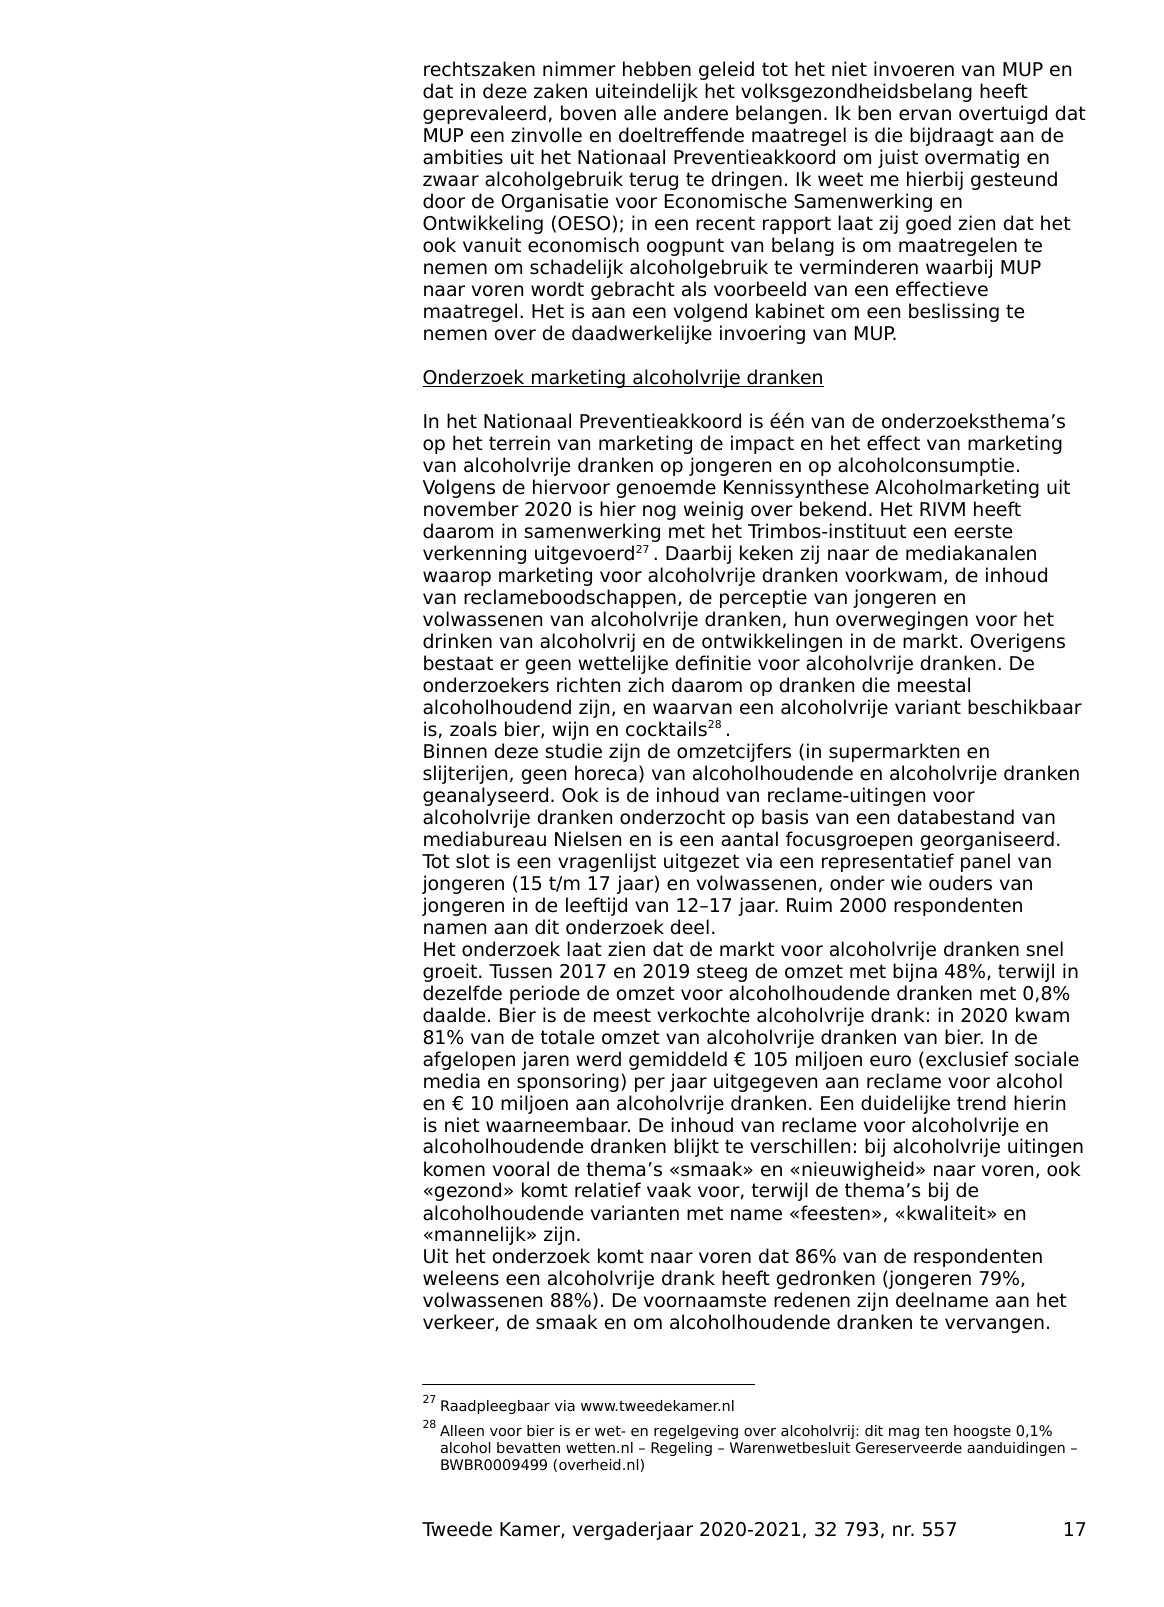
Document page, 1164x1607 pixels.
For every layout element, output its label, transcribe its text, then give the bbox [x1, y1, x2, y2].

text Het onderzoek laat zien dat de markt voor alcoholvrije dranken snel groeit. Tussen 2017 en 2019 steeg de omzet met bijna 48%, terwijl in dezelfde periode de omzet voor alcoholhoudende dranken met 0,8% daalde. Bier is de meest verkochte alcoholvrije drank: in 2020 kwam 81% van de totale omzet van alcoholvrije dranken van bier. In de afgelopen jaren werd gemiddeld € 105 miljoen euro (exclusief sociale media en sponsoring) per jaar uitgegeven aan reclame voor alcohol en € 10 miljoen aan alcoholvrije dranken. Een duidelijke trend hierin is niet waarneembaar. De inhoud van reclame voor alcoholvrije en alcoholhoudende dranken blijkt te verschillen: bij alcoholvrije uitingen komen vooral de thema’s «smaak» en «nieuwigheid» naar voren, ook «gezond» komt relatief vaak voor, terwijl de thema’s bij de alcoholhoudende varianten met name «feesten», «kwaliteit» en «mannelijk» zijn. [422, 939, 1087, 1246]
text rechtszaken nimmer hebben geleid tot het niet invoeren van MUP en dat in deze zaken uiteindelijk het volksgezondheidsbelang heeft geprevaleerd, boven alle andere belangen. Ik ben ervan overtuigd dat MUP een zinvolle en doeltreffende maatregel is die bijdraagt aan de ambities uit het Nationaal Preventieakkoord om juist overmatig en zwaar alcoholgebruik terug te dringen. Ik weet me hierbij gesteund door de Organisatie voor Economische Samenwerking en Ontwikkeling (OESO); in een recent rapport laat zij goed zien dat het ook vanuit economisch oogpunt van belang is om maatregelen te nemen om schadelijk alcoholgebruik te verminderen waarbij MUP naar voren wordt gebracht als voorbeeld van een effectieve maatregel. Het is aan een volgend kabinet om een beslissing te nemen over de daadwerkelijke invoering van MUP. [422, 59, 1087, 345]
text Uit het onderzoek komt naar voren dat 86% van de respondenten weleens een alcoholvrije drank heeft gedronken (jongeren 79%, volwassenen 88%). De voornaamste redenen zijn deelname aan het verkeer, de smaak en om alcoholhoudende dranken te vervangen. [422, 1246, 1087, 1334]
text Binnen deze studie zijn de omzetcijfers (in supermarkten en slijterijen, geen horeca) van alcoholhoudende en alcoholvrije dranken geanalyseerd. Ook is de inhoud van reclame-uitingen voor alcoholvrije dranken onderzocht op basis van een databestand van mediabureau Nielsen en is een aantal focusgroepen georganiseerd. Tot slot is een vragenlijst uitgezet via een representatief panel van jongeren (15 t/m 17 jaar) en volwassenen, onder wie ouders van jongeren in de leeftijd van 12–17 jaar. Ruim 2000 respondenten namen aan dit onderzoek deel. [422, 741, 1087, 939]
text Alleen voor bier is er wet- en regelgeving over alcoholvrij: dit mag ten hoogste 0,1% alcohol bevatten wetten.nl – Regeling – Warenwetbesluit Gereserveerde aanduidingen – BWBR0009499 (overheid.nl) [422, 1418, 1087, 1474]
text In het Nationaal Preventieakkoord is één van de onderzoeksthema’s op het terrein van marketing de impact en het effect van marketing van alcoholvrije dranken op jongeren en op alcoholconsumptie. Volgens de hiervoor genoemde Kennissynthese Alcoholmarketing uit november 2020 is hier nog weinig over bekend. Het RIVM heeft daarom in samenwerking met het Trimbos-instituut een eerste verkenning uitgevoerd. Daarbij keken zij naar de mediakanalen waarop marketing voor alcoholvrije dranken voorkwam, de inhoud van reclameboodschappen, de perceptie van jongeren en volwassenen van alcoholvrije dranken, hun overwegingen voor het drinken van alcoholvrij en de ontwikkelingen in de markt. Overigens bestaat er geen wettelijke definitie voor alcoholvrije dranken. De onderzoekers richten zich daarom op dranken die meestal alcoholhoudend zijn, en waarvan een alcoholvrije variant beschikbaar is, zoals bier, wijn en cocktails. [422, 411, 1087, 741]
subtitle Onderzoek marketing alcoholvrije dranken [422, 367, 1087, 389]
text Raadpleegbaar via www.tweedekamer.nl [422, 1393, 1087, 1416]
